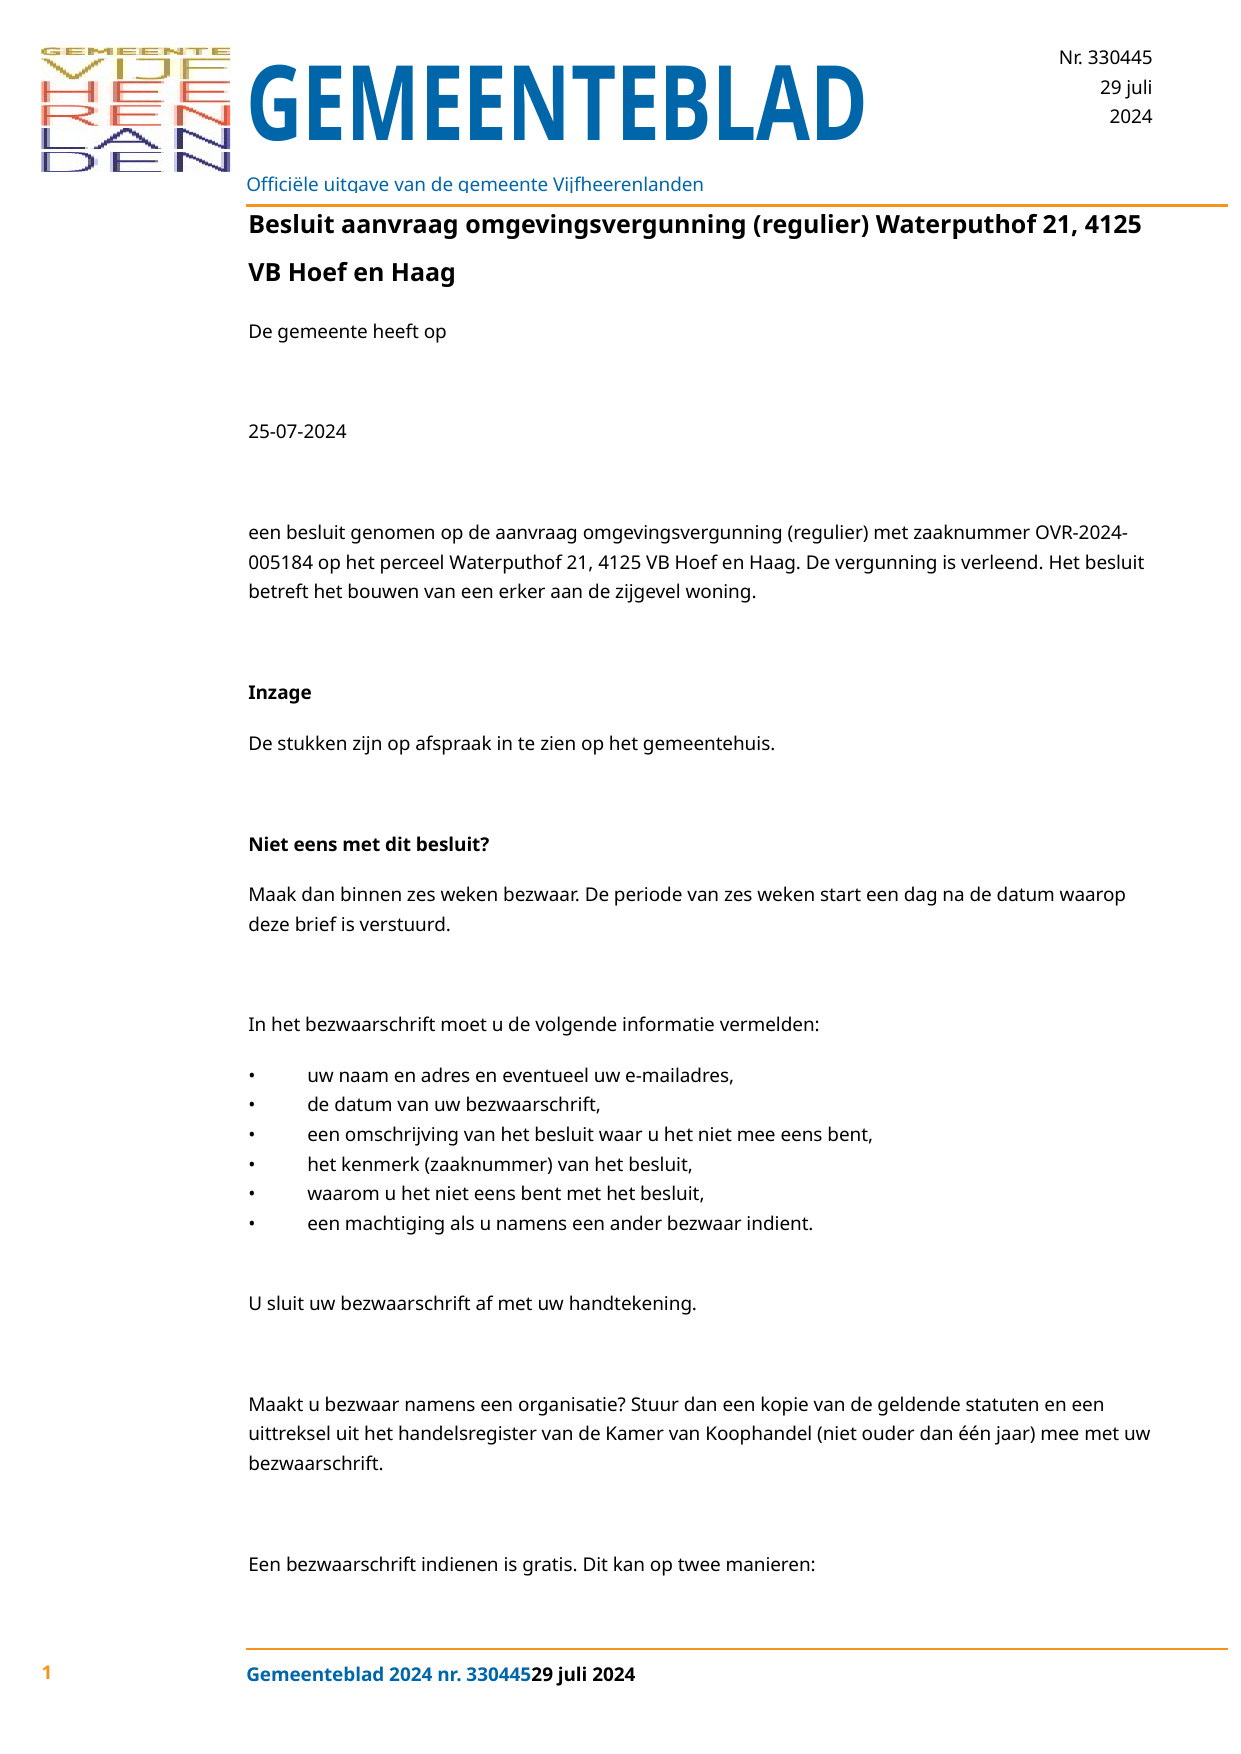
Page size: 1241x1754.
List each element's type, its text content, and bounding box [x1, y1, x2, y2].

text De gemeente heeft op [248, 318, 1152, 344]
text Een bezwaarschrift indienen is gratis. Dit kan op twee manieren: [248, 1551, 1152, 1577]
text De stukken zijn op afspraak in te zien op het gemeentehuis. [248, 730, 1152, 756]
text Maakt u bezwaar namens een organisatie? Stuur dan een kopie van de geldende statuten en een uittreksel uit het handelsregister van de Kamer van Koophandel (niet ouder dan één jaar) mee met uw bezwaarschrift. [248, 1391, 1152, 1476]
list een omschrijving van het besluit waar u het niet mee eens bent, [248, 1121, 1152, 1147]
text Inzage [248, 679, 1152, 705]
text In het bezwaarschrift moet u de volgende informatie vermelden: [248, 1012, 1152, 1037]
list uw naam en adres en eventueel uw e-mailadres, [248, 1062, 1152, 1088]
text 25-07-2024 [248, 419, 1152, 444]
list de datum van uw bezwaarschrift, [248, 1092, 1152, 1117]
picture [41, 47, 231, 172]
text Maak dan binnen zes weken bezwaar. De periode van zes weken start een dag na de datum waarop deze brief is verstuurd. [248, 881, 1152, 937]
text Niet eens met dit besluit? [248, 831, 1152, 857]
list het kenmerk (zaaknummer) van het besluit, [248, 1151, 1152, 1177]
text U sluit uw bezwaarschrift af met uw handtekening. [248, 1290, 1152, 1316]
text een besluit genomen op de aanvraag omgevingsvergunning (regulier) met zaaknummer OVR-2024-005184 op het perceel Waterputhof 21, 4125 VB Hoef en Haag. De vergunning is verleend. Het besluit betreft het bouwen van een erker aan de zijgevel woning. [248, 519, 1152, 604]
text Besluit aanvraag omgevingsvergunning (regulier) Waterputhof 21, 4125 VB Hoef en Haag [248, 207, 1152, 288]
list waarom u het niet eens bent met het besluit, [248, 1180, 1152, 1206]
list een machtiging als u namens een ander bezwaar indient. [248, 1210, 1152, 1236]
